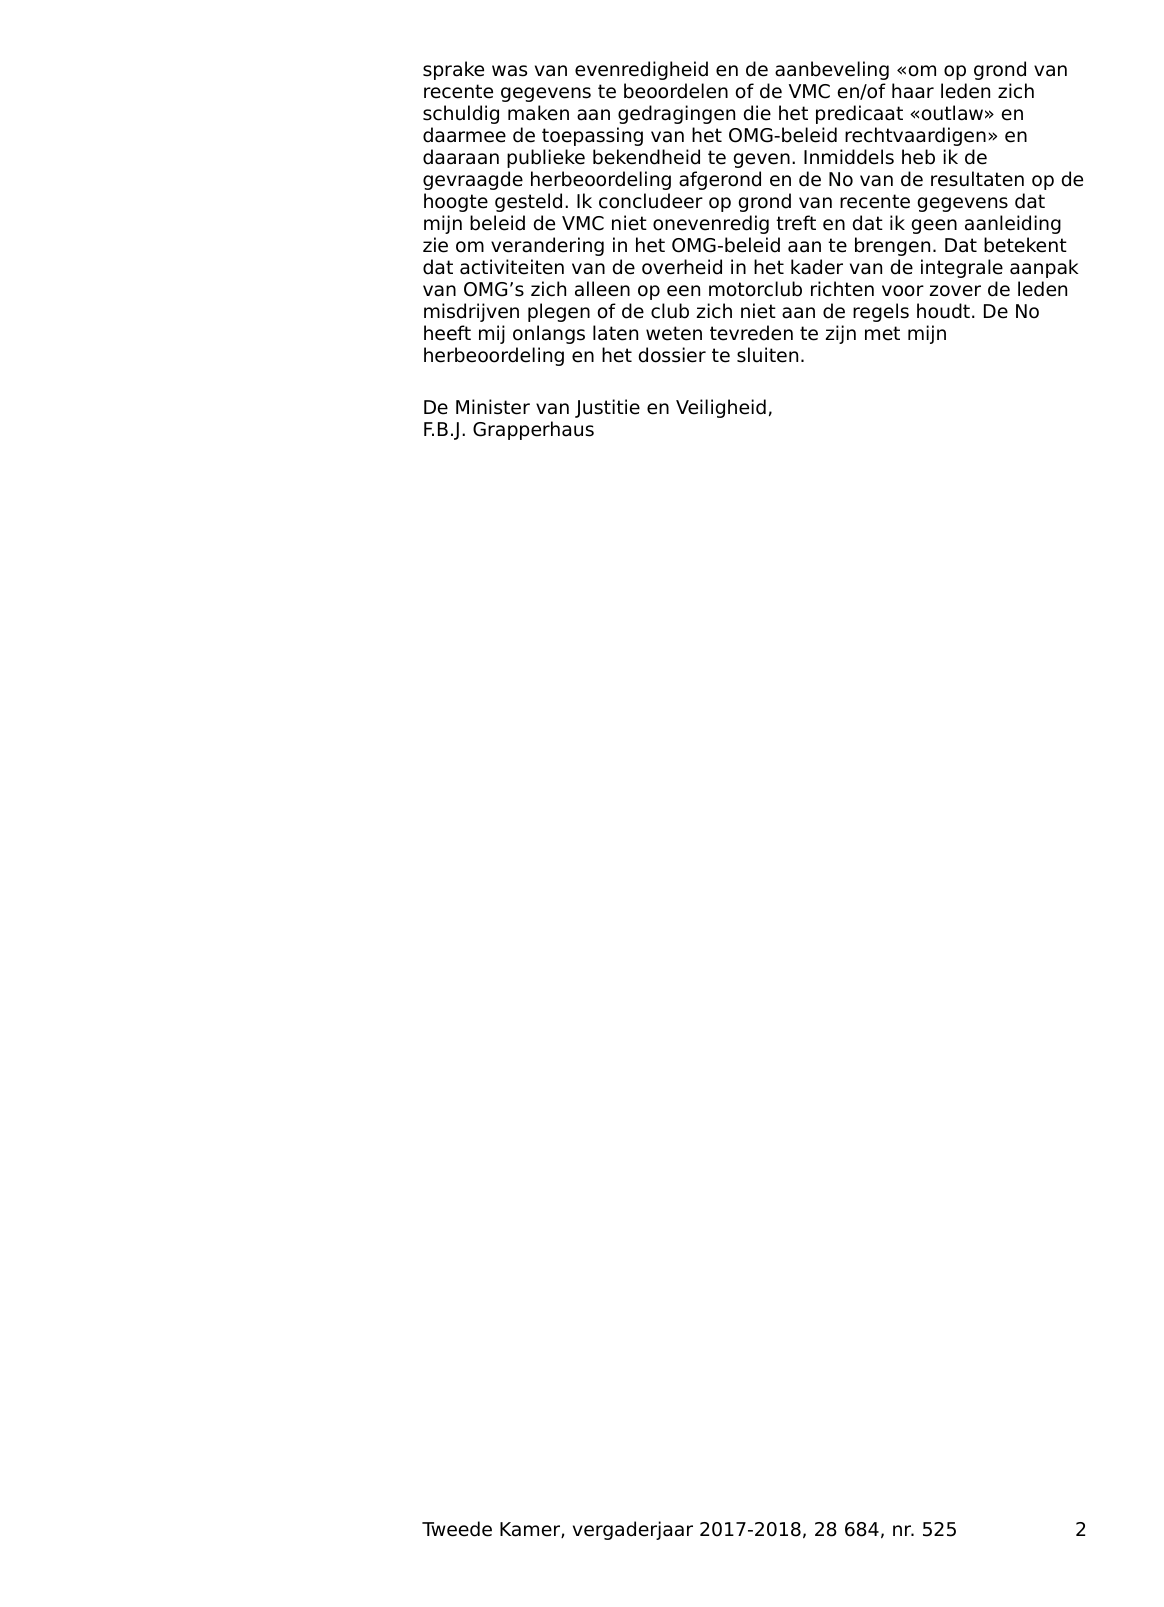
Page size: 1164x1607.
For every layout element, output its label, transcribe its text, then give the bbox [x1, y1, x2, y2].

text De Minister van Justitie en Veiligheid, F.B.J. Grapperhaus [422, 397, 1087, 441]
text sprake was van evenredigheid en de aanbeveling «om op grond van recente gegevens te beoordelen of de VMC en/of haar leden zich schuldig maken aan gedragingen die het predicaat «outlaw» en daarmee de toepassing van het OMG-beleid rechtvaardigen» en daaraan publieke bekendheid te geven. Inmiddels heb ik de gevraagde herbeoordeling afgerond en de No van de resultaten op de hoogte gesteld. Ik concludeer op grond van recente gegevens dat mijn beleid de VMC niet onevenredig treft en dat ik geen aanleiding zie om verandering in het OMG-beleid aan te brengen. Dat betekent dat activiteiten van de overheid in het kader van de integrale aanpak van OMG’s zich alleen op een motorclub richten voor zover de leden misdrijven plegen of de club zich niet aan de regels houdt. De No heeft mij onlangs laten weten tevreden te zijn met mijn herbeoordeling en het dossier te sluiten. [422, 59, 1087, 367]
